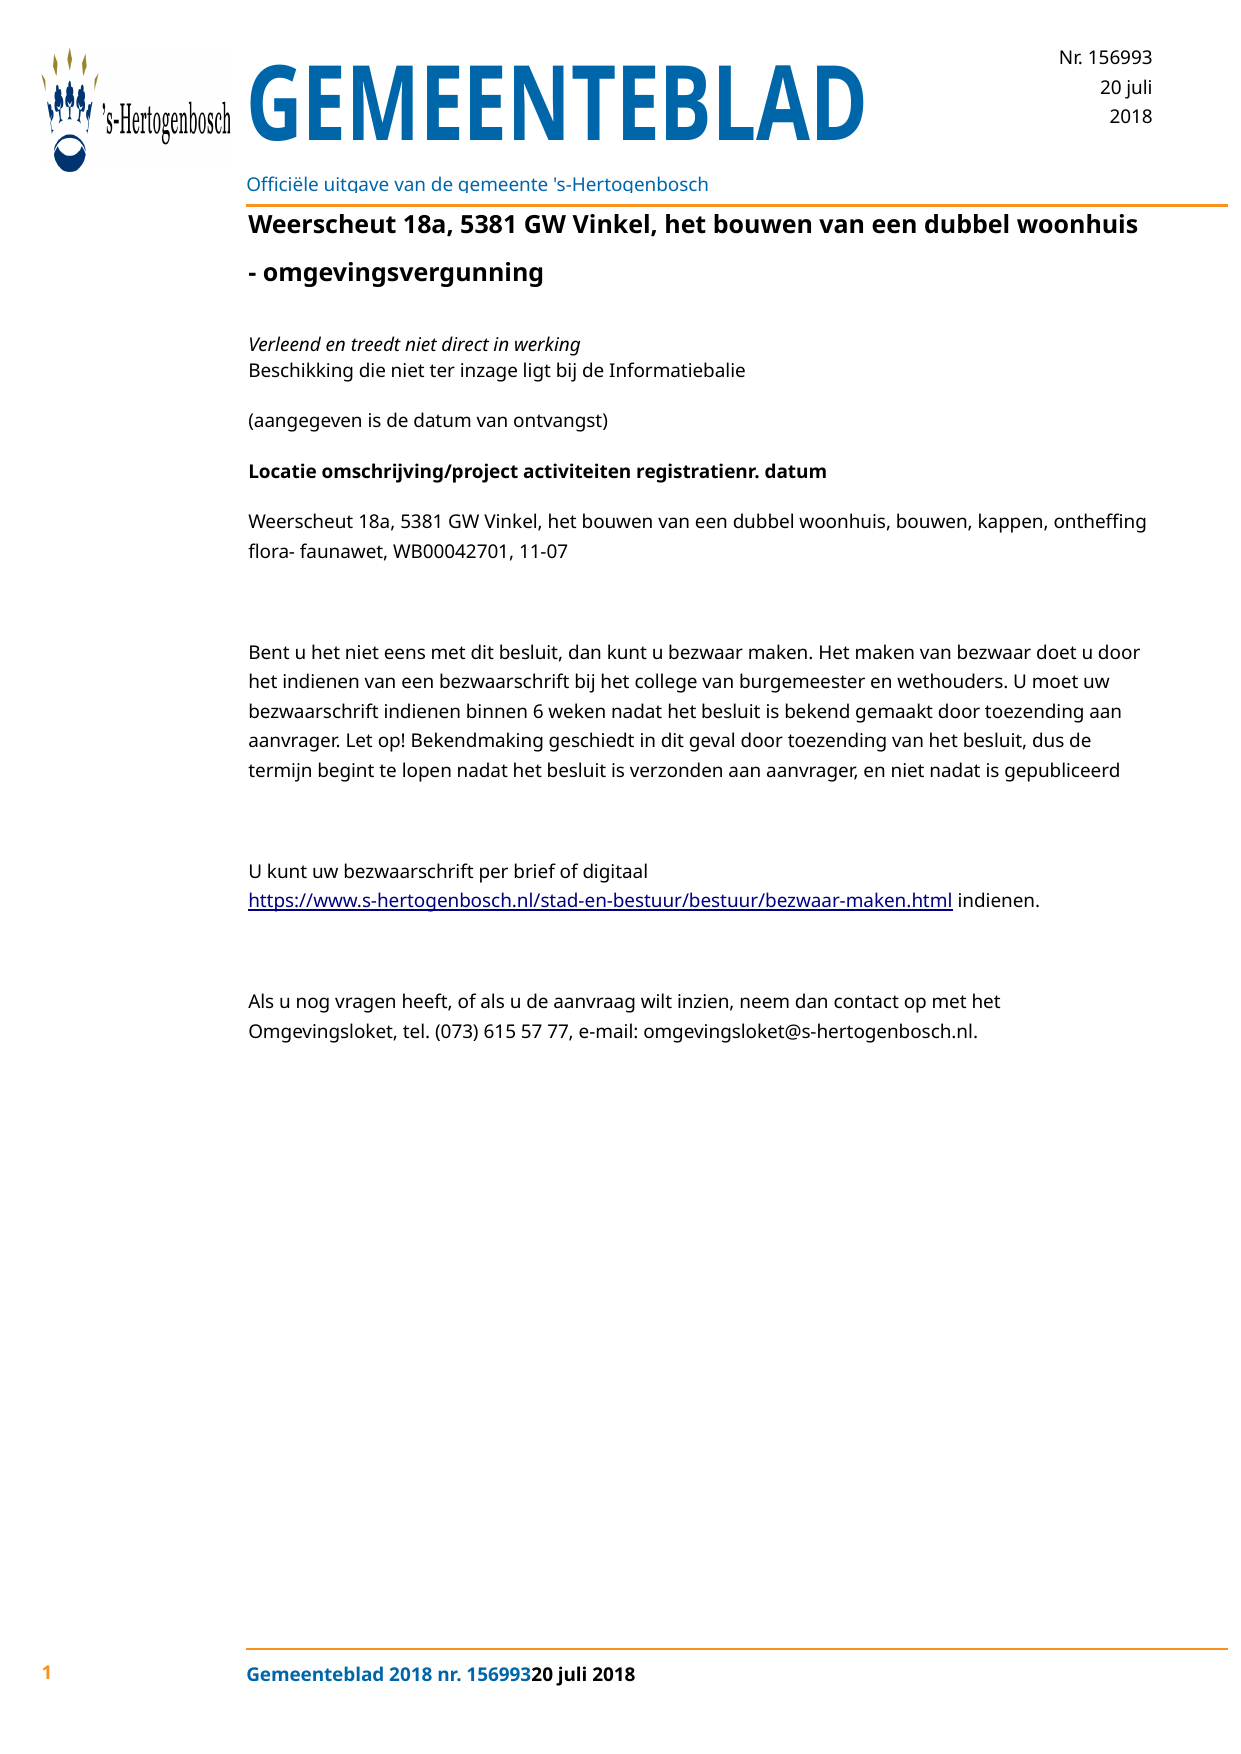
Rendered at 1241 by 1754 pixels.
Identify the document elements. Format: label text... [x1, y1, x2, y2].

text Verleend en treedt niet direct in werking [248, 331, 1152, 357]
text Als u nog vragen heeft, of als u de aanvraag wilt inzien, neem dan contact op met het Omgevingsloket, tel. (073) 615 57 77, e-mail: omgevingsloket@s-hertogenbosch.nl. [248, 988, 1152, 1044]
text Bent u het niet eens met dit besluit, dan kunt u bezwaar maken. Het maken van bezwaar doet u door het indienen van een bezwaarschrift bij het college van burgemeester en wethouders. U moet uw bezwaarschrift indienen binnen 6 weken nadat het besluit is bekend gemaakt door toezending aan aanvrager. Let op! Bekendmaking geschiedt in dit geval door toezending van het besluit, dus de termijn begint te lopen nadat het besluit is verzonden aan aanvrager, en niet nadat is gepubliceerd [248, 639, 1152, 783]
text (aangegeven is de datum van ontvangst) [248, 408, 1152, 433]
text U kunt uw bezwaarschrift per brief of digitaal https://www.s-hertogenbosch.nl/stad-en-bestuur/bestuur/bezwaar-maken.html indienen. [248, 858, 1152, 913]
text Weerscheut 18a, 5381 GW Vinkel, het bouwen van een dubbel woonhuis - omgevingsvergunning [248, 207, 1152, 288]
picture [41, 47, 231, 172]
text Weerscheut 18a, 5381 GW Vinkel, het bouwen van een dubbel woonhuis, bouwen, kappen, ontheffing flora- faunawet, WB00042701, 11-07 [248, 508, 1152, 564]
text Beschikking die niet ter inzage ligt bij de Informatiebalie [248, 357, 1152, 383]
text Locatie omschrijving/project activiteiten registratienr. datum [248, 458, 1152, 484]
